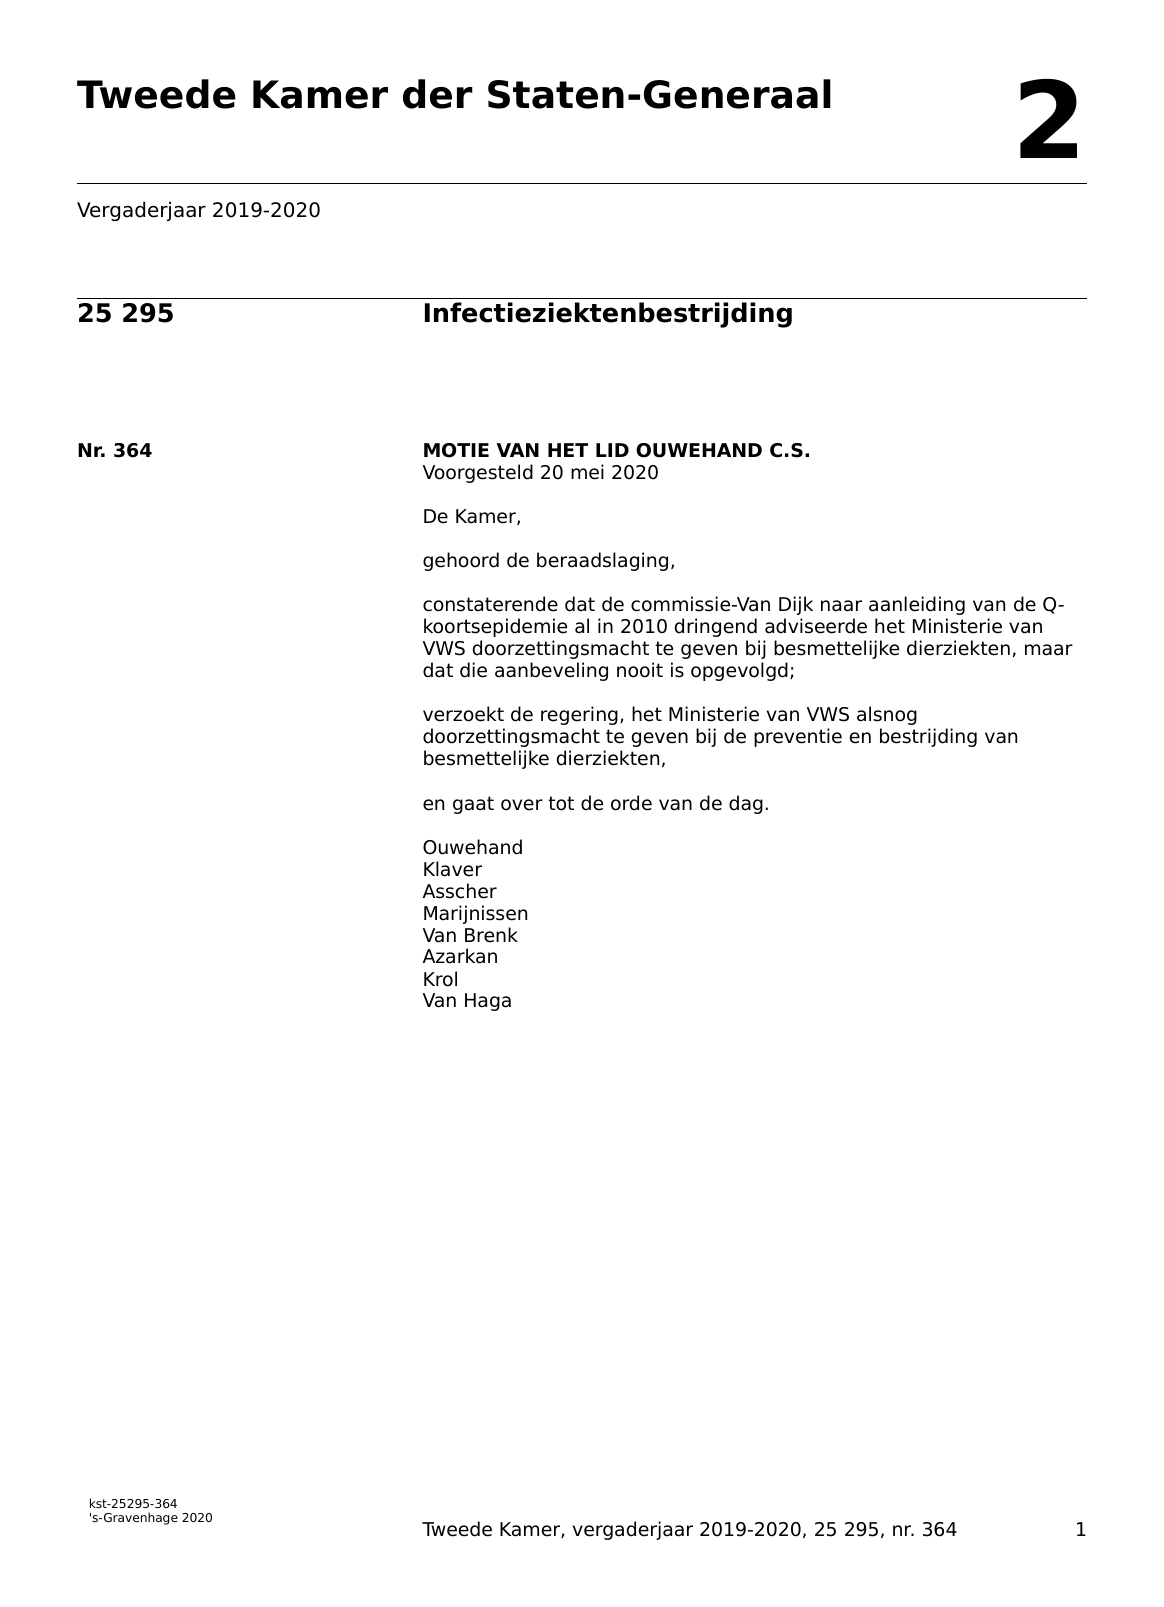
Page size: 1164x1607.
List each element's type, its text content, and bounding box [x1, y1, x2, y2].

table_header 2 [886, 59, 1087, 183]
table_header Tweede Kamer der Staten-Generaal [77, 59, 886, 183]
text gehoord de beraadslaging, [422, 550, 1087, 572]
text verzoekt de regering, het Ministerie van VWS alsnog doorzettingsmacht te geven bij de preventie en bestrijding van besmettelijke dierziekten, [422, 704, 1087, 770]
text Ouwehand [422, 837, 1087, 858]
text Krol [422, 968, 1087, 990]
text constaterende dat de commissie-Van Dijk naar aanleiding van de Q-koortsepidemie al in 2010 dringend adviseerde het Ministerie van VWS doorzettingsmacht te geven bij besmettelijke dierziekten, maar dat die aanbeveling nooit is opgevolgd; [422, 594, 1087, 682]
text Voorgesteld 20 mei 2020 [422, 462, 1087, 484]
subtitle 25 295 Infectieziektenbestrijding [77, 299, 1087, 329]
text kst-25295-364 [88, 1497, 323, 1511]
text Azarkan [422, 946, 1087, 968]
text en gaat over tot de orde van de dag. [422, 792, 1087, 814]
text De Kamer, [422, 506, 1087, 528]
text Van Haga [422, 990, 1087, 1012]
table_cell Vergaderjaar 2019-2020 [77, 184, 1087, 298]
subtitle Nr. 364 MOTIE VAN HET LID OUWEHAND C.S. [77, 440, 1087, 462]
text Asscher [422, 881, 1087, 902]
text Van Brenk [422, 924, 1087, 946]
text Marijnissen [422, 902, 1087, 924]
text 's-Gravenhage 2020 [88, 1511, 323, 1525]
text Klaver [422, 858, 1087, 881]
